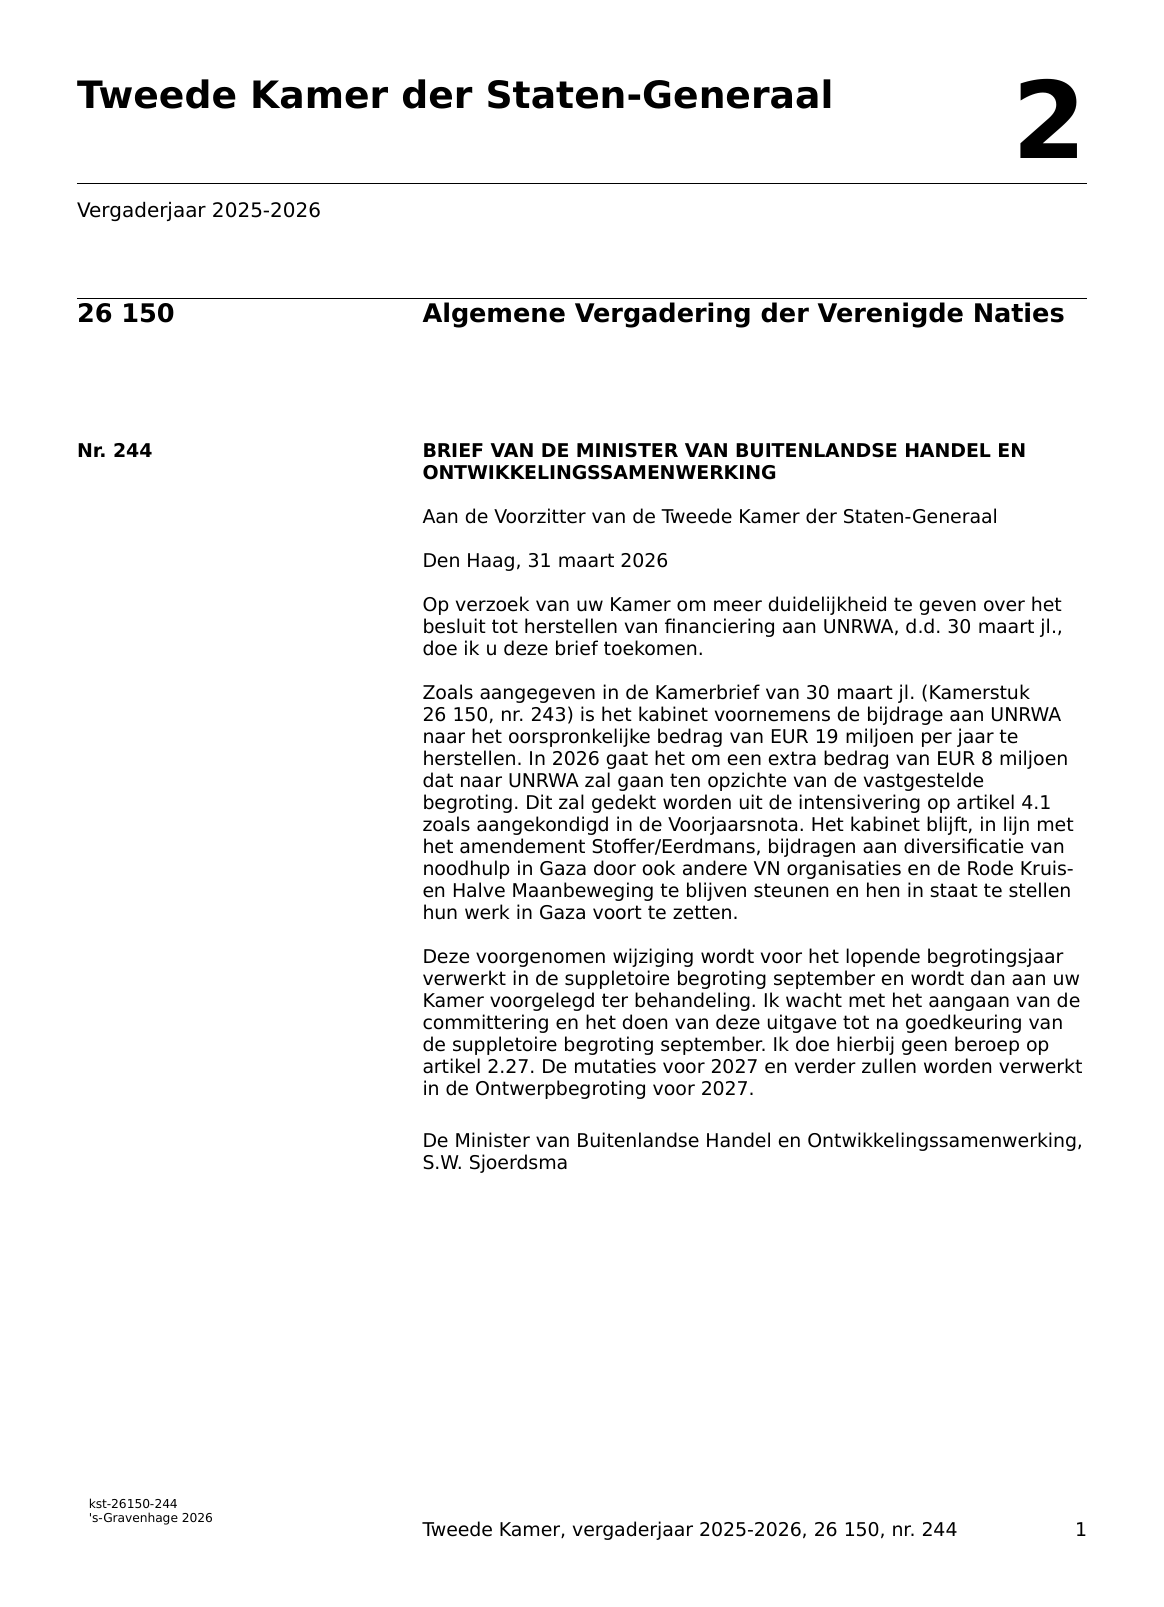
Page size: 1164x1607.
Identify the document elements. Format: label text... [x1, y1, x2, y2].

text Aan de Voorzitter van de Tweede Kamer der Staten-Generaal [422, 506, 1087, 528]
table_header 2 [886, 59, 1087, 183]
text Zoals aangegeven in de Kamerbrief van 30 maart jl. (Kamerstuk 26 150, nr. 243) is het kabinet voornemens de bijdrage aan UNRWA naar het oorspronkelijke bedrag van EUR 19 miljoen per jaar te herstellen. In 2026 gaat het om een extra bedrag van EUR 8 miljoen dat naar UNRWA zal gaan ten opzichte van de vastgestelde begroting. Dit zal gedekt worden uit de intensivering op artikel 4.1 zoals aangekondigd in de Voorjaarsnota. Het kabinet blijft, in lijn met het amendement Stoffer/Eerdmans, bijdragen aan diversificatie van noodhulp in Gaza door ook andere VN organisaties en de Rode Kruis- en Halve Maanbeweging te blijven steunen en hen in staat te stellen hun werk in Gaza voort te zetten. [422, 682, 1087, 924]
subtitle 26 150 Algemene Vergadering der Verenigde Naties [77, 299, 1087, 329]
text De Minister van Buitenlandse Handel en Ontwikkelingssamenwerking, S.W. Sjoerdsma [422, 1130, 1087, 1174]
text Deze voorgenomen wijziging wordt voor het lopende begrotingsjaar verwerkt in de suppletoire begroting september en wordt dan aan uw Kamer voorgelegd ter behandeling. Ik wacht met het aangaan van de committering en het doen van deze uitgave tot na goedkeuring van de suppletoire begroting september. Ik doe hierbij geen beroep op artikel 2.27. De mutaties voor 2027 en verder zullen worden verwerkt in de Ontwerpbegroting voor 2027. [422, 946, 1087, 1100]
text Den Haag, 31 maart 2026 [422, 550, 1087, 572]
table_header Tweede Kamer der Staten-Generaal [77, 59, 886, 183]
text Op verzoek van uw Kamer om meer duidelijkheid te geven over het besluit tot herstellen van financiering aan UNRWA, d.d. 30 maart jl., doe ik u deze brief toekomen. [422, 594, 1087, 660]
subtitle Nr. 244 BRIEF VAN DE MINISTER VAN BUITENLANDSE HANDEL EN ONTWIKKELINGSSAMENWERKING [77, 440, 1087, 484]
text 's-Gravenhage 2026 [88, 1511, 323, 1525]
table_cell Vergaderjaar 2025-2026 [77, 184, 1087, 298]
text kst-26150-244 [88, 1497, 323, 1511]
